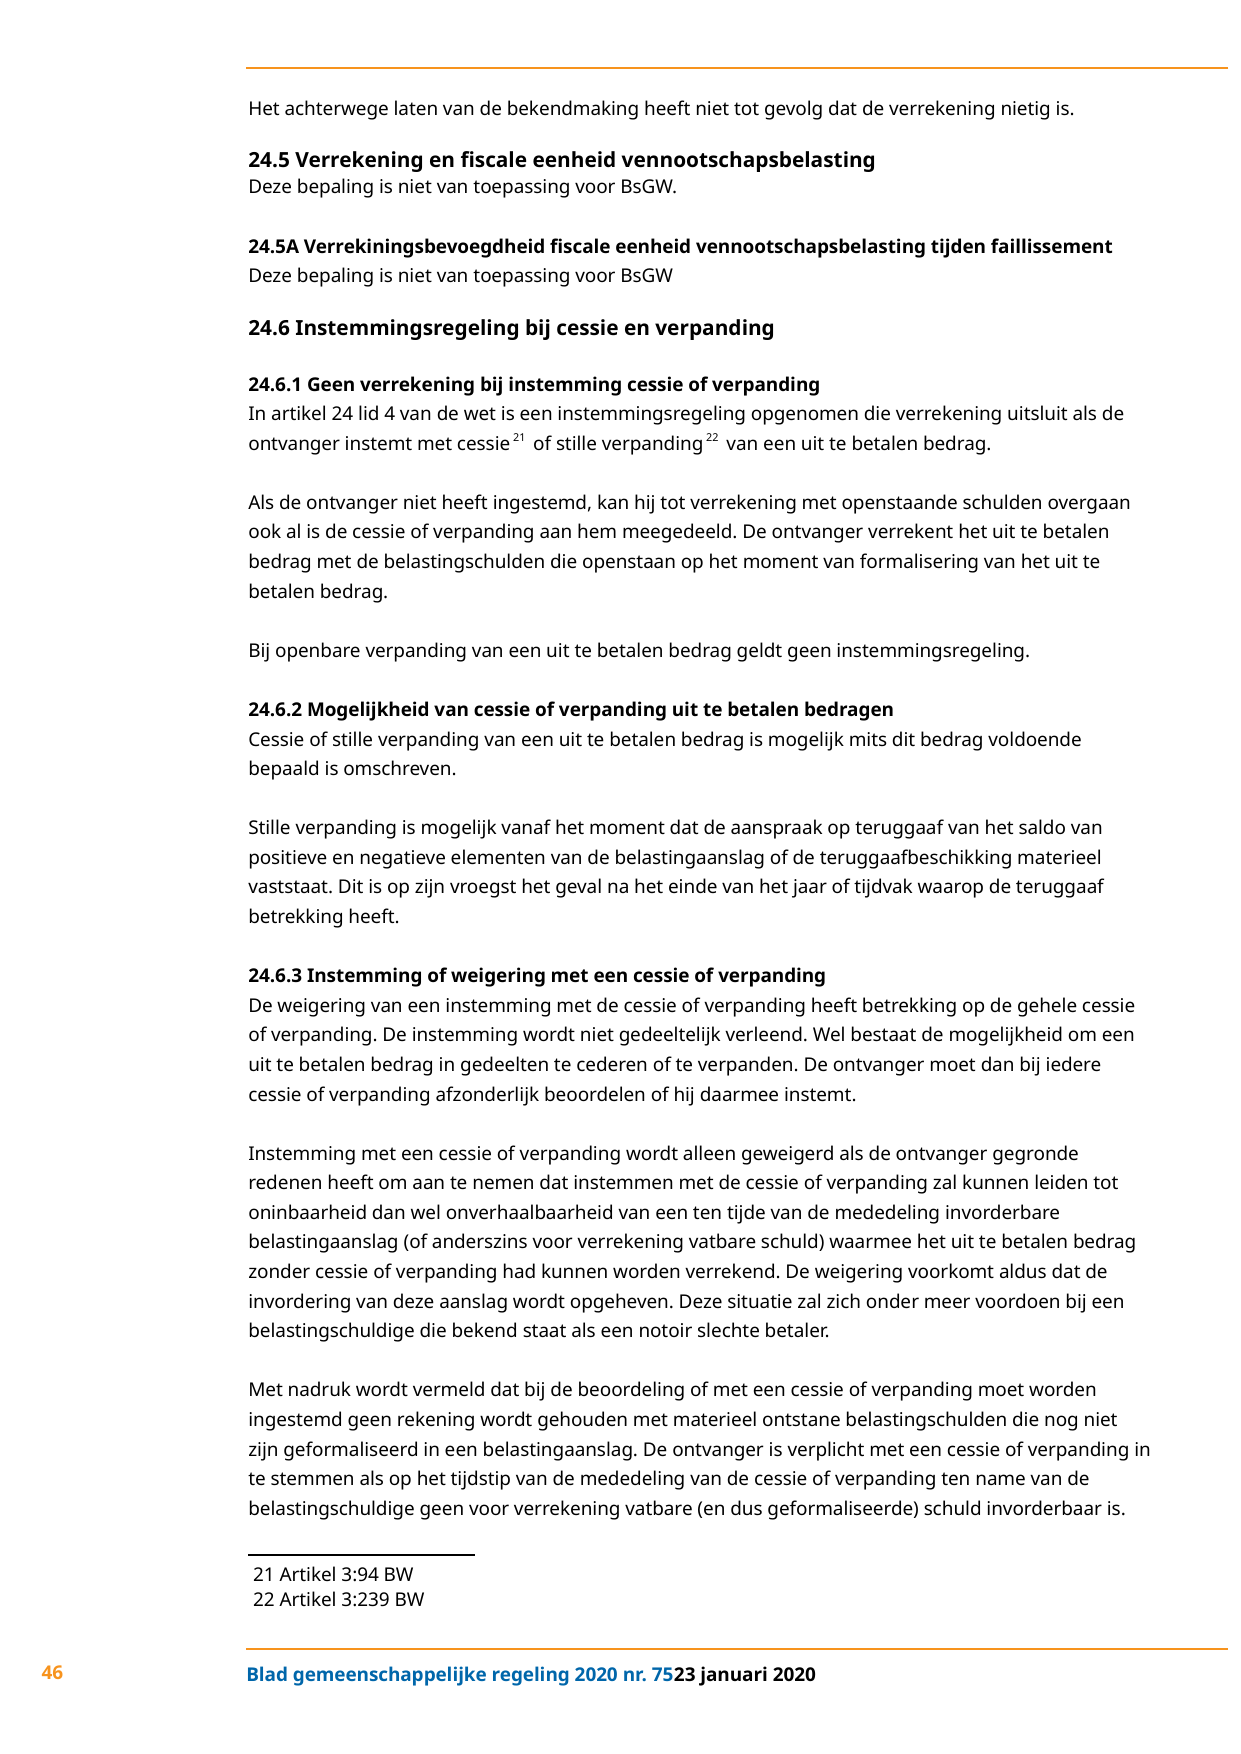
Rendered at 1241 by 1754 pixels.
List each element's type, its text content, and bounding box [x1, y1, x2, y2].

text Cessie of stille verpanding van een uit te betalen bedrag is mogelijk mits dit bedrag voldoende bepaald is omschreven. [248, 726, 1152, 781]
text Deze bepaling is niet van toepassing voor BsGW. [248, 174, 1152, 199]
text Stille verpanding is mogelijk vanaf het moment dat de aanspraak op teruggaaf van het saldo van positieve en negatieve elementen van de belastingaanslag of de teruggaafbeschikking materieel vaststaat. Dit is op zijn vroegst het geval na het einde van het jaar of tijdvak waarop de teruggaaf betrekking heeft. [248, 814, 1152, 929]
text 24.5A Verrekiningsbevoegdheid fiscale eenheid vennootschapsbelasting tijden faillissement [248, 233, 1152, 258]
text 24.6.3 Instemming of weigering met een cessie of verpanding [248, 962, 1152, 988]
text Deze bepaling is niet van toepassing voor BsGW [248, 262, 1152, 288]
text Bij openbare verpanding van een uit te betalen bedrag geldt geen instemmingsregeling. [248, 637, 1152, 663]
picture [41, 47, 231, 172]
text Als de ontvanger niet heeft ingestemd, kan hij tot verrekening met openstaande schulden overgaan ook al is de cessie of verpanding aan hem meegedeeld. De ontvanger verrekent het uit te betalen bedrag met de belastingschulden die openstaan op het moment van formalisering van het uit te betalen bedrag. [248, 489, 1152, 604]
text Instemming met een cessie of verpanding wordt alleen geweigerd als de ontvanger gegronde redenen heeft om aan te nemen dat instemmen met de cessie of verpanding zal kunnen leiden tot oninbaarheid dan wel onverhaalbaarheid van een ten tijde van de mededeling invorderbare belastingaanslag (of anderszins voor verrekening vatbare schuld) waarmee het uit te betalen bedrag zonder cessie of verpanding had kunnen worden verrekend. De weigering voorkomt aldus dat de invordering van deze aanslag wordt opgeheven. Deze situatie zal zich onder meer voordoen bij een belastingschuldige die bekend staat als een notoir slechte betaler. [248, 1140, 1152, 1343]
text Met nadruk wordt vermeld dat bij de beoordeling of met een cessie of verpanding moet worden ingestemd geen rekening wordt gehouden met materieel ontstane belastingschulden die nog niet zijn geformaliseerd in een belastingaanslag. De ontvanger is verplicht met een cessie of verpanding in te stemmen als op het tijdstip van de mededeling van de cessie of verpanding ten name van de belastingschuldige geen voor verrekening vatbare (en dus geformaliseerde) schuld invorderbaar is. [248, 1377, 1152, 1521]
text 24.6 Instemmingsregeling bij cessie en verpanding [248, 313, 1152, 341]
text 24.5 Verrekening en fiscale eenheid vennootschapsbelasting [248, 145, 1152, 174]
text Artikel 3:94 BW [248, 1561, 1152, 1586]
text Het achterwege laten van de bekendmaking heeft niet tot gevolg dat de verrekening nietig is. [248, 95, 1152, 121]
text 24.6.2 Mogelijkheid van cessie of verpanding uit te betalen bedragen [248, 696, 1152, 722]
text De weigering van een instemming met de cessie of verpanding heeft betrekking op de gehele cessie of verpanding. De instemming wordt niet gedeeltelijk verleend. Wel bestaat de mogelijkheid om een uit te betalen bedrag in gedeelten te cederen of te verpanden. De ontvanger moet dan bij iedere cessie of verpanding afzonderlijk beoordelen of hij daarmee instemt. [248, 992, 1152, 1107]
text 24.6.1 Geen verrekening bij instemming cessie of verpanding [248, 371, 1152, 397]
text Artikel 3:239 BW [248, 1586, 1152, 1612]
text In artikel 24 lid 4 van de wet is een instemmingsregeling opgenomen die verrekening uitsluit als de ontvanger instemt met cessie of stille verpanding van een uit te betalen bedrag. [248, 400, 1152, 456]
